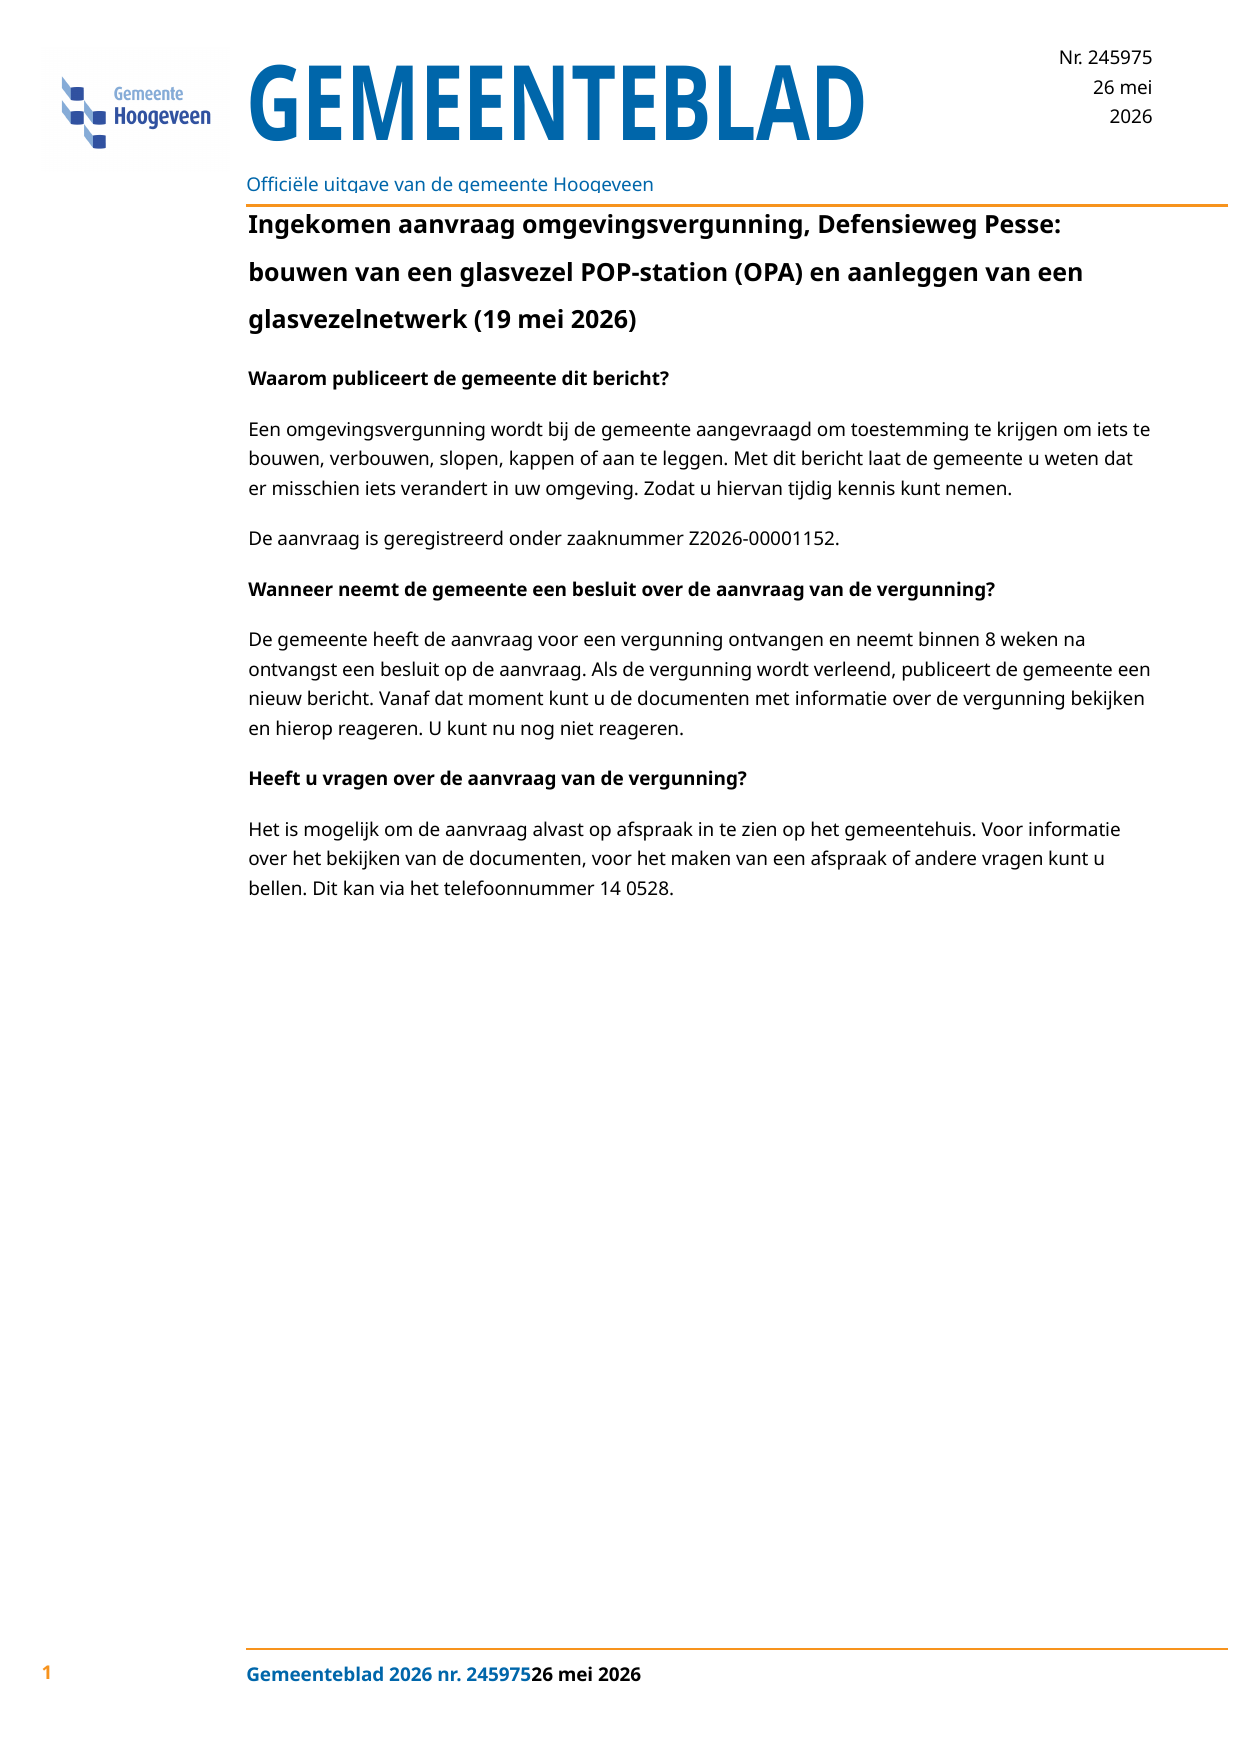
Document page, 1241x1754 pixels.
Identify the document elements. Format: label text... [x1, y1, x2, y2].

picture [41, 47, 231, 172]
text Een omgevingsvergunning wordt bij de gemeente aangevraagd om toestemming te krijgen om iets te bouwen, verbouwen, slopen, kappen of aan te leggen. Met dit bericht laat de gemeente u weten dat er misschien iets verandert in uw omgeving. Zodat u hiervan tijdig kennis kunt nemen. [248, 416, 1152, 501]
text Ingekomen aanvraag omgevingsvergunning, Defensieweg Pesse: bouwen van een glasvezel POP-station (OPA) en aanleggen van een glasvezelnetwerk (19 mei 2026) [248, 207, 1152, 336]
text Waarom publiceert de gemeente dit bericht? [248, 366, 1152, 391]
text Het is mogelijk om de aanvraag alvast op afspraak in te zien op het gemeentehuis. Voor informatie over het bekijken van de documenten, voor het maken van een afspraak of andere vragen kunt u bellen. Dit kan via het telefoonnummer 14 0528. [248, 816, 1152, 901]
text Wanneer neemt de gemeente een besluit over de aanvraag van de vergunning? [248, 576, 1152, 602]
text De gemeente heeft de aanvraag voor een vergunning ontvangen en neemt binnen 8 weken na ontvangst een besluit op de aanvraag. Als de vergunning wordt verleend, publiceert de gemeente een nieuw bericht. Vanaf dat moment kunt u de documenten met informatie over de vergunning bekijken en hierop reageren. U kunt nu nog niet reageren. [248, 626, 1152, 741]
text Heeft u vragen over de aanvraag van de vergunning? [248, 766, 1152, 791]
text De aanvraag is geregistreerd onder zaaknummer Z2026-00001152. [248, 526, 1152, 551]
